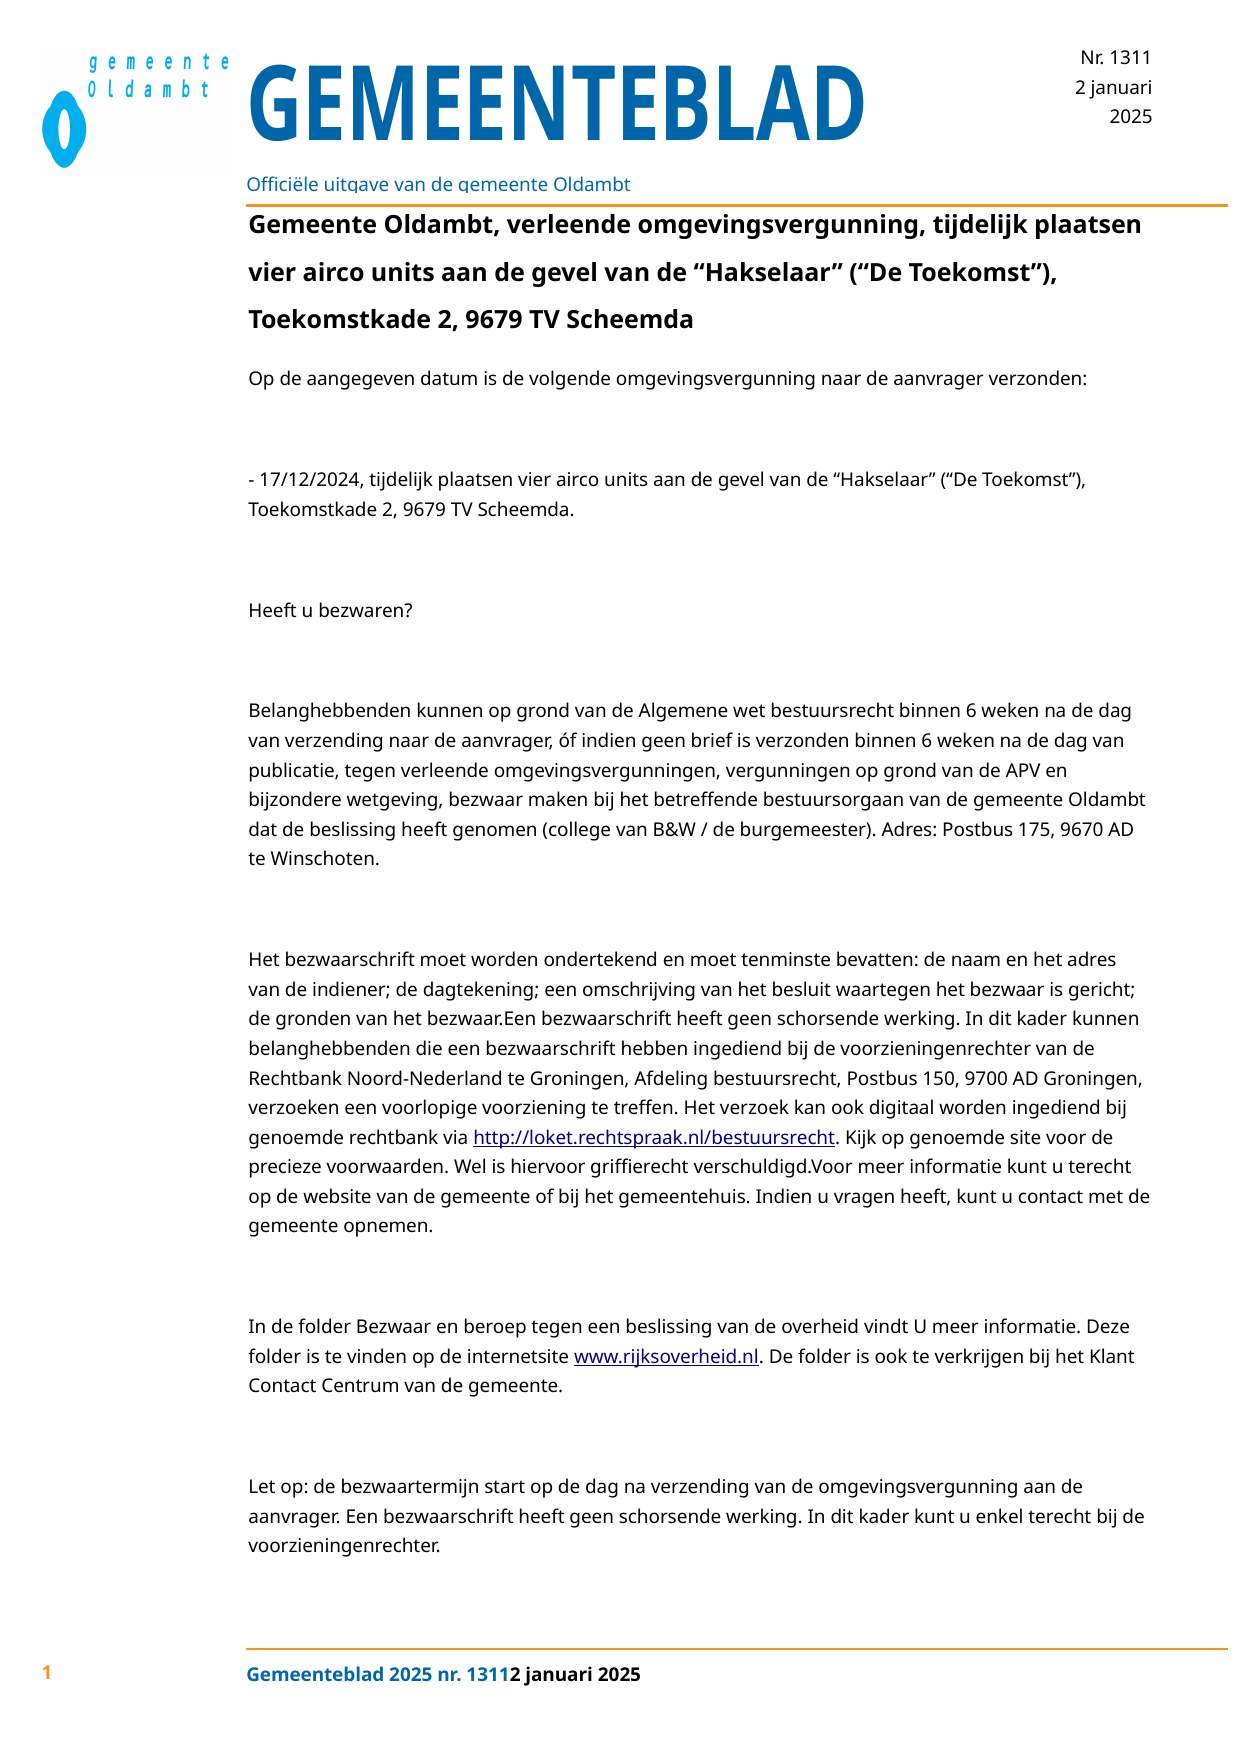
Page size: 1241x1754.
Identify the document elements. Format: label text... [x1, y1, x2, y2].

text In de folder Bezwaar en beroep tegen een beslissing van de overheid vindt U meer informatie. Deze folder is te vinden op de internetsite www.rijksoverheid.nl. De folder is ook te verkrijgen bij het Klant Contact Centrum van de gemeente. [248, 1313, 1152, 1398]
text Het bezwaarschrift moet worden ondertekend en moet tenminste bevatten: de naam en het adres van de indiener; de dagtekening; een omschrijving van het besluit waartegen het bezwaar is gericht; de gronden van het bezwaar.Een bezwaarschrift heeft geen schorsende werking. In dit kader kunnen belanghebbenden die een bezwaarschrift hebben ingediend bij de voorzieningenrechter van de Rechtbank Noord-Nederland te Groningen, Afdeling bestuursrecht, Postbus 150, 9700 AD Groningen, verzoeken een voorlopige voorziening te treffen. Het verzoek kan ook digitaal worden ingediend bij genoemde rechtbank via http://loket.rechtspraak.nl/bestuursrecht. Kijk op genoemde site voor de precieze voorwaarden. Wel is hiervoor griffierecht verschuldigd.Voor meer informatie kunt u terecht op de website van de gemeente of bij het gemeentehuis. Indien u vragen heeft, kunt u contact met de gemeente opnemen. [248, 946, 1152, 1238]
text Belanghebbenden kunnen op grond van de Algemene wet bestuursrecht binnen 6 weken na de dag van verzending naar de aanvrager, óf indien geen brief is verzonden binnen 6 weken na de dag van publicatie, tegen verleende omgevingsvergunningen, vergunningen op grond van de APV en bijzondere wetgeving, bezwaar maken bij het betreffende bestuursorgaan van de gemeente Oldambt dat de beslissing heeft genomen (college van B&W / de burgemeester). Adres: Postbus 175, 9670 AD te Winschoten. [248, 698, 1152, 871]
text Op de aangegeven datum is de volgende omgevingsvergunning naar de aanvrager verzonden: [248, 366, 1152, 391]
text Heeft u bezwaren? [248, 597, 1152, 622]
text - 17/12/2024, tijdelijk plaatsen vier airco units aan de gevel van de “Hakselaar” (“De Toekomst”), Toekomstkade 2, 9679 TV Scheemda. [248, 466, 1152, 522]
text Let op: de bezwaartermijn start op de dag na verzending van de omgevingsvergunning aan de aanvrager. Een bezwaarschrift heeft geen schorsende werking. In dit kader kunt u enkel terecht bij de voorzieningenrechter. [248, 1473, 1152, 1558]
text Gemeente Oldambt, verleende omgevingsvergunning, tijdelijk plaatsen vier airco units aan de gevel van de “Hakselaar” (“De Toekomst”), Toekomstkade 2, 9679 TV Scheemda [248, 207, 1152, 336]
picture [41, 47, 231, 172]
